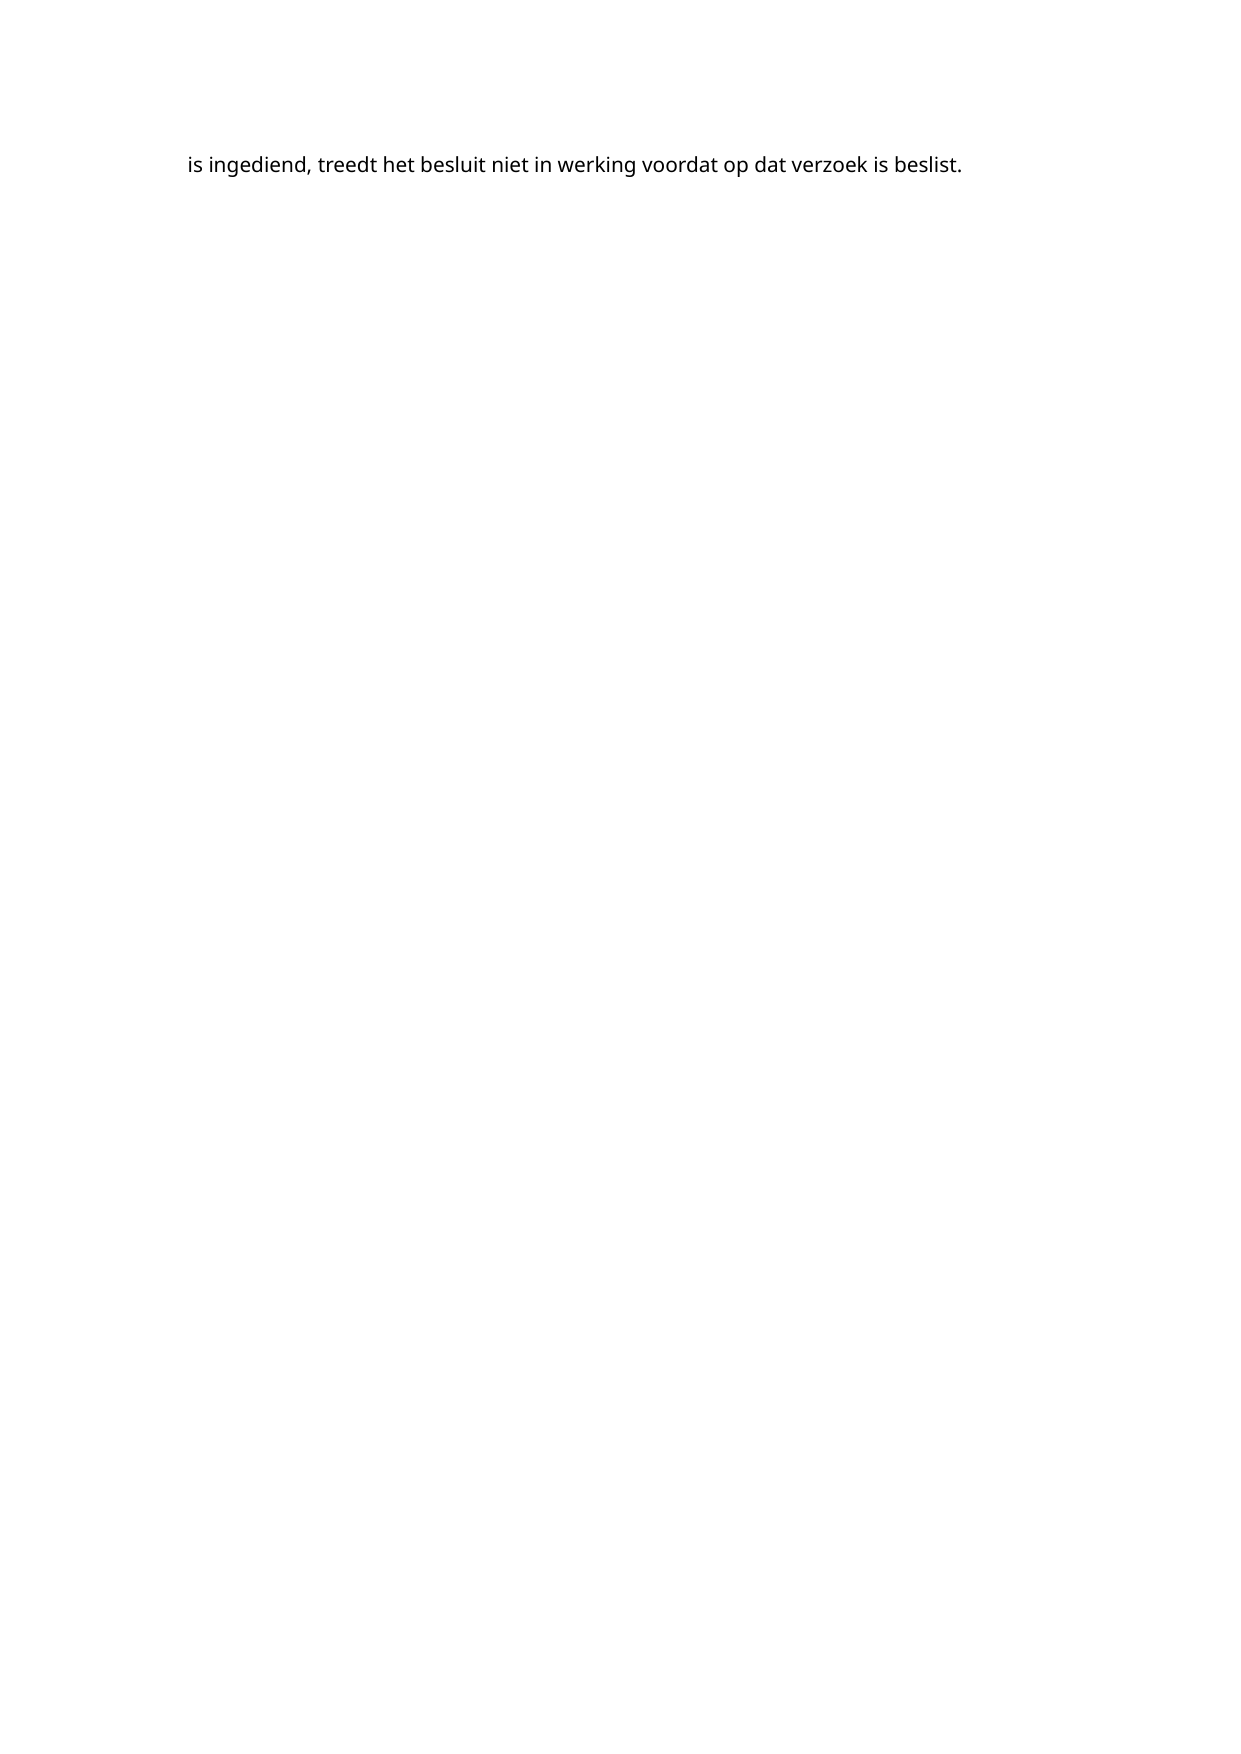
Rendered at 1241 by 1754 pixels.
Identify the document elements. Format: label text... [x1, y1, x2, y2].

text is ingediend, treedt het besluit niet in werking voordat op dat verzoek is beslist. [187, 150, 1053, 178]
